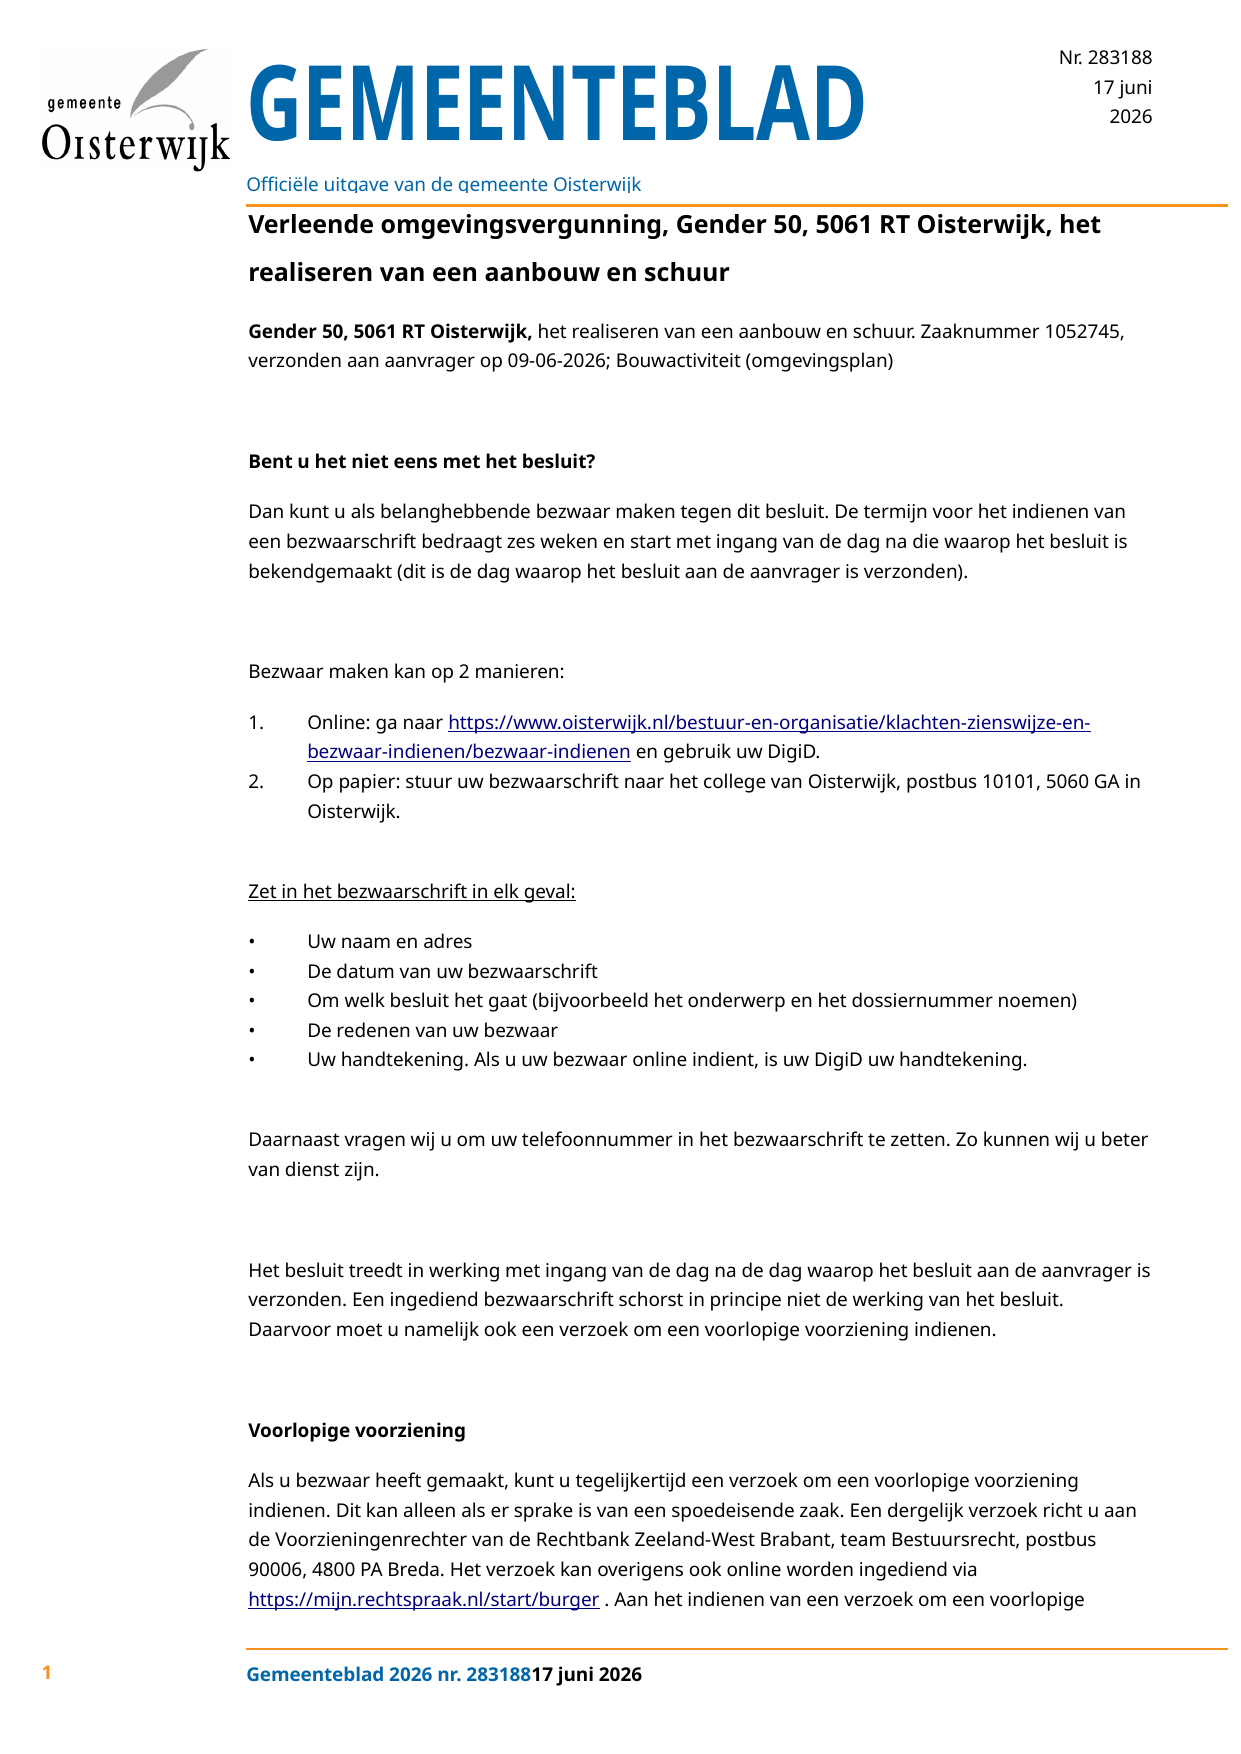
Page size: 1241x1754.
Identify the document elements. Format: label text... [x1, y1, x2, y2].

text Dan kunt u als belanghebbende bezwaar maken tegen dit besluit. De termijn voor het indienen van een bezwaarschrift bedraagt zes weken en start met ingang van de dag na die waarop het besluit is bekendgemaakt (dit is de dag waarop het besluit aan de aanvrager is verzonden). [248, 499, 1152, 584]
text Daarnaast vragen wij u om uw telefoonnummer in het bezwaarschrift te zetten. Zo kunnen wij u beter van dienst zijn. [248, 1127, 1152, 1182]
text Bent u het niet eens met het besluit? [248, 448, 1152, 474]
text Bezwaar maken kan op 2 manieren: [248, 659, 1152, 684]
text Het besluit treedt in werking met ingang van de dag na de dag waarop het besluit aan de aanvrager is verzonden. Een ingediend bezwaarschrift schorst in principe niet de werking van het besluit. Daarvoor moet u namelijk ook een verzoek om een voorlopige voorziening indienen. [248, 1257, 1152, 1342]
list Uw handtekening. Als u uw bezwaar online indient, is uw DigiD uw handtekening. [248, 1047, 1152, 1072]
text Gender 50, 5061 RT Oisterwijk, het realiseren van een aanbouw en schuur. Zaaknummer 1052745, verzonden aan aanvrager op 09-06-2026; Bouwactiviteit (omgevingsplan) [248, 318, 1152, 373]
list Om welk besluit het gaat (bijvoorbeeld het onderwerp en het dossiernummer noemen) [248, 987, 1152, 1013]
text Zet in het bezwaarschrift in elk geval: [248, 878, 1152, 904]
list Op papier: stuur uw bezwaarschrift naar het college van Oisterwijk, postbus 10101, 5060 GA in Oisterwijk. [248, 768, 1152, 824]
text Verleende omgevingsvergunning, Gender 50, 5061 RT Oisterwijk, het realiseren van een aanbouw en schuur [248, 207, 1152, 288]
list De redenen van uw bezwaar [248, 1017, 1152, 1043]
picture [41, 47, 231, 172]
text Voorlopige voorziening [248, 1417, 1152, 1443]
list Uw naam en adres [248, 928, 1152, 954]
list De datum van uw bezwaarschrift [248, 958, 1152, 984]
text Als u bezwaar heeft gemaakt, kunt u tegelijkertijd een verzoek om een voorlopige voorziening indienen. Dit kan alleen als er sprake is van een spoedeisende zaak. Een dergelijk verzoek richt u aan de Voorzieningenrechter van de Rechtbank Zeeland-West Brabant, team Bestuursrecht, postbus 90006, 4800 PA Breda. Het verzoek kan overigens ook online worden ingediend via https://mijn.rechtspraak.nl/start/burger . Aan het indienen van een verzoek om een voorlopige [248, 1467, 1152, 1612]
list Online: ga naar https://www.oisterwijk.nl/bestuur-en-organisatie/klachten-zienswijze-en-bezwaar-indienen/bezwaar-indienen en gebruik uw DigiD. [248, 709, 1152, 764]
